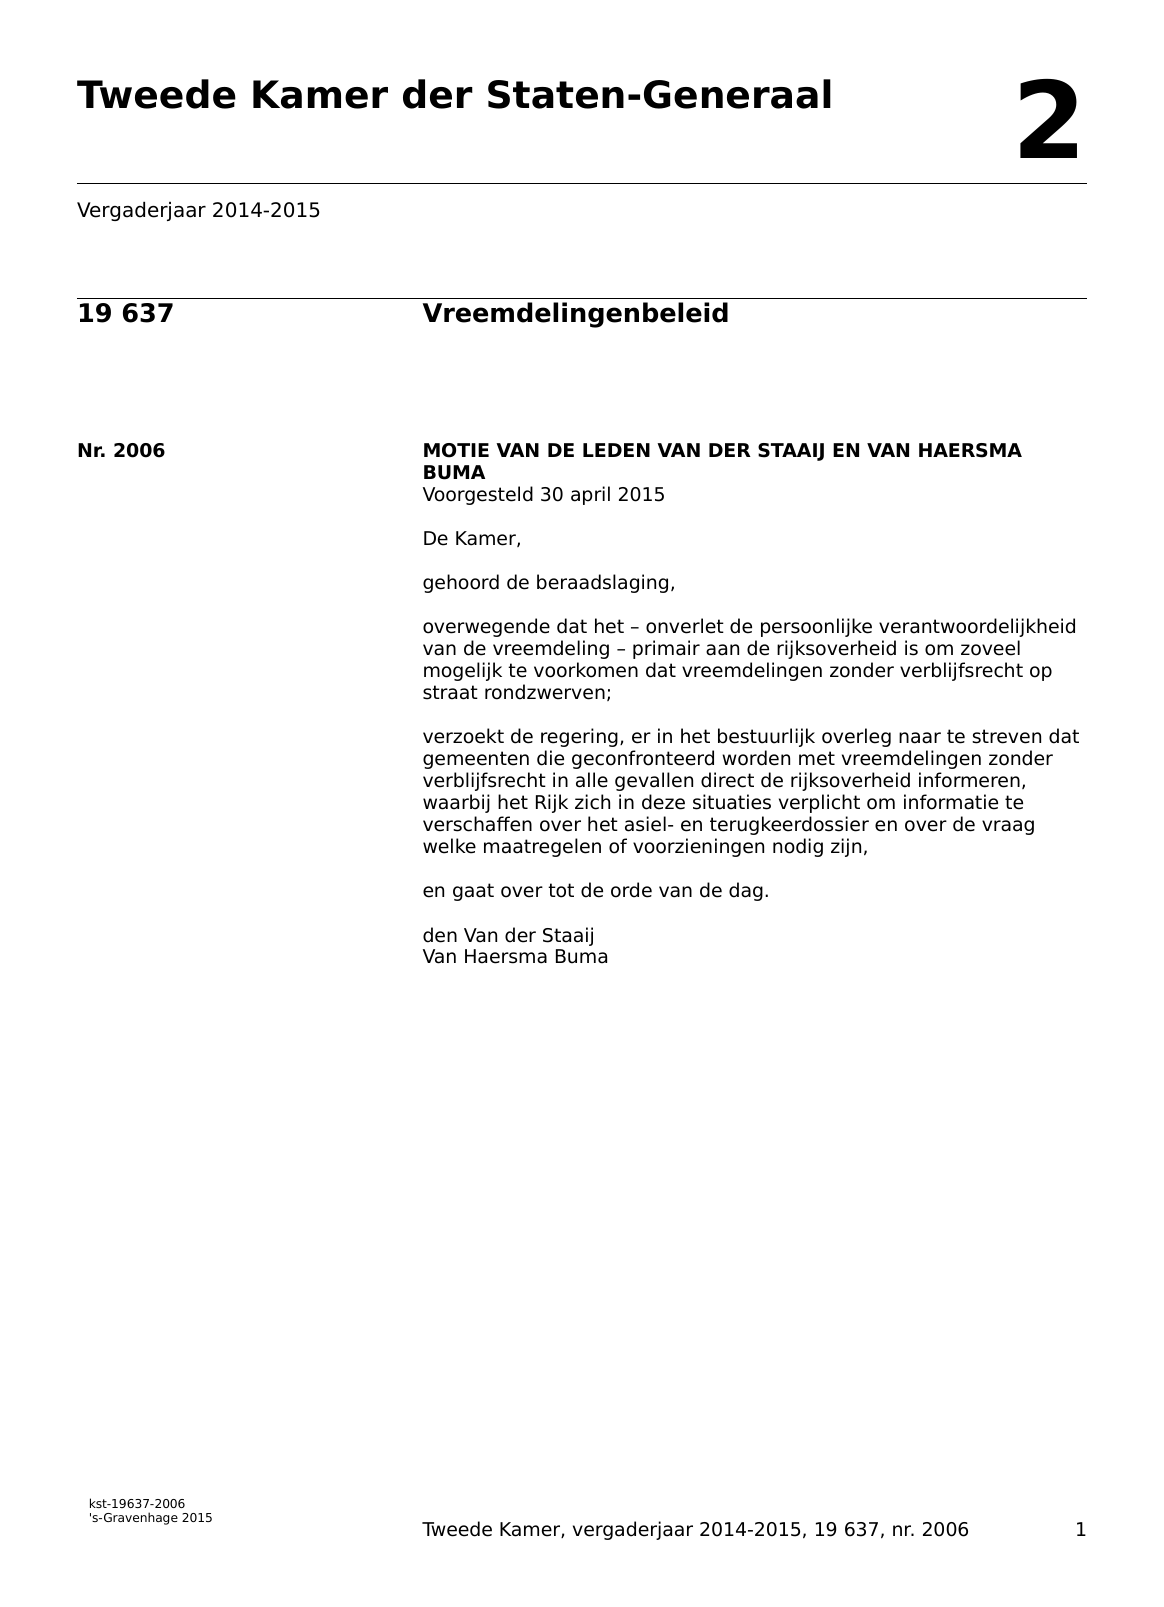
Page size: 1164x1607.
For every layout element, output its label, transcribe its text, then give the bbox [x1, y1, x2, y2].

text den Van der Staaij [422, 924, 1087, 946]
text overwegende dat het – onverlet de persoonlijke verantwoordelijkheid van de vreemdeling – primair aan de rijksoverheid is om zoveel mogelijk te voorkomen dat vreemdelingen zonder verblijfsrecht op straat rondzwerven; [422, 616, 1087, 704]
subtitle Nr. 2006 MOTIE VAN DE LEDEN VAN DER STAAIJ EN VAN HAERSMA BUMA [77, 440, 1087, 484]
text en gaat over tot de orde van de dag. [422, 880, 1087, 902]
text 's-Gravenhage 2015 [88, 1511, 323, 1525]
text gehoord de beraadslaging, [422, 572, 1087, 594]
table_header 2 [886, 59, 1087, 183]
text kst-19637-2006 [88, 1497, 323, 1511]
table_cell Vergaderjaar 2014-2015 [77, 184, 1087, 298]
table_header Tweede Kamer der Staten-Generaal [77, 59, 886, 183]
subtitle 19 637 Vreemdelingenbeleid [77, 299, 1087, 329]
text Van Haersma Buma [422, 946, 1087, 968]
text verzoekt de regering, er in het bestuurlijk overleg naar te streven dat gemeenten die geconfronteerd worden met vreemdelingen zonder verblijfsrecht in alle gevallen direct de rijksoverheid informeren, waarbij het Rijk zich in deze situaties verplicht om informatie te verschaffen over het asiel- en terugkeerdossier en over de vraag welke maatregelen of voorzieningen nodig zijn, [422, 726, 1087, 858]
text De Kamer, [422, 528, 1087, 550]
text Voorgesteld 30 april 2015 [422, 484, 1087, 506]
